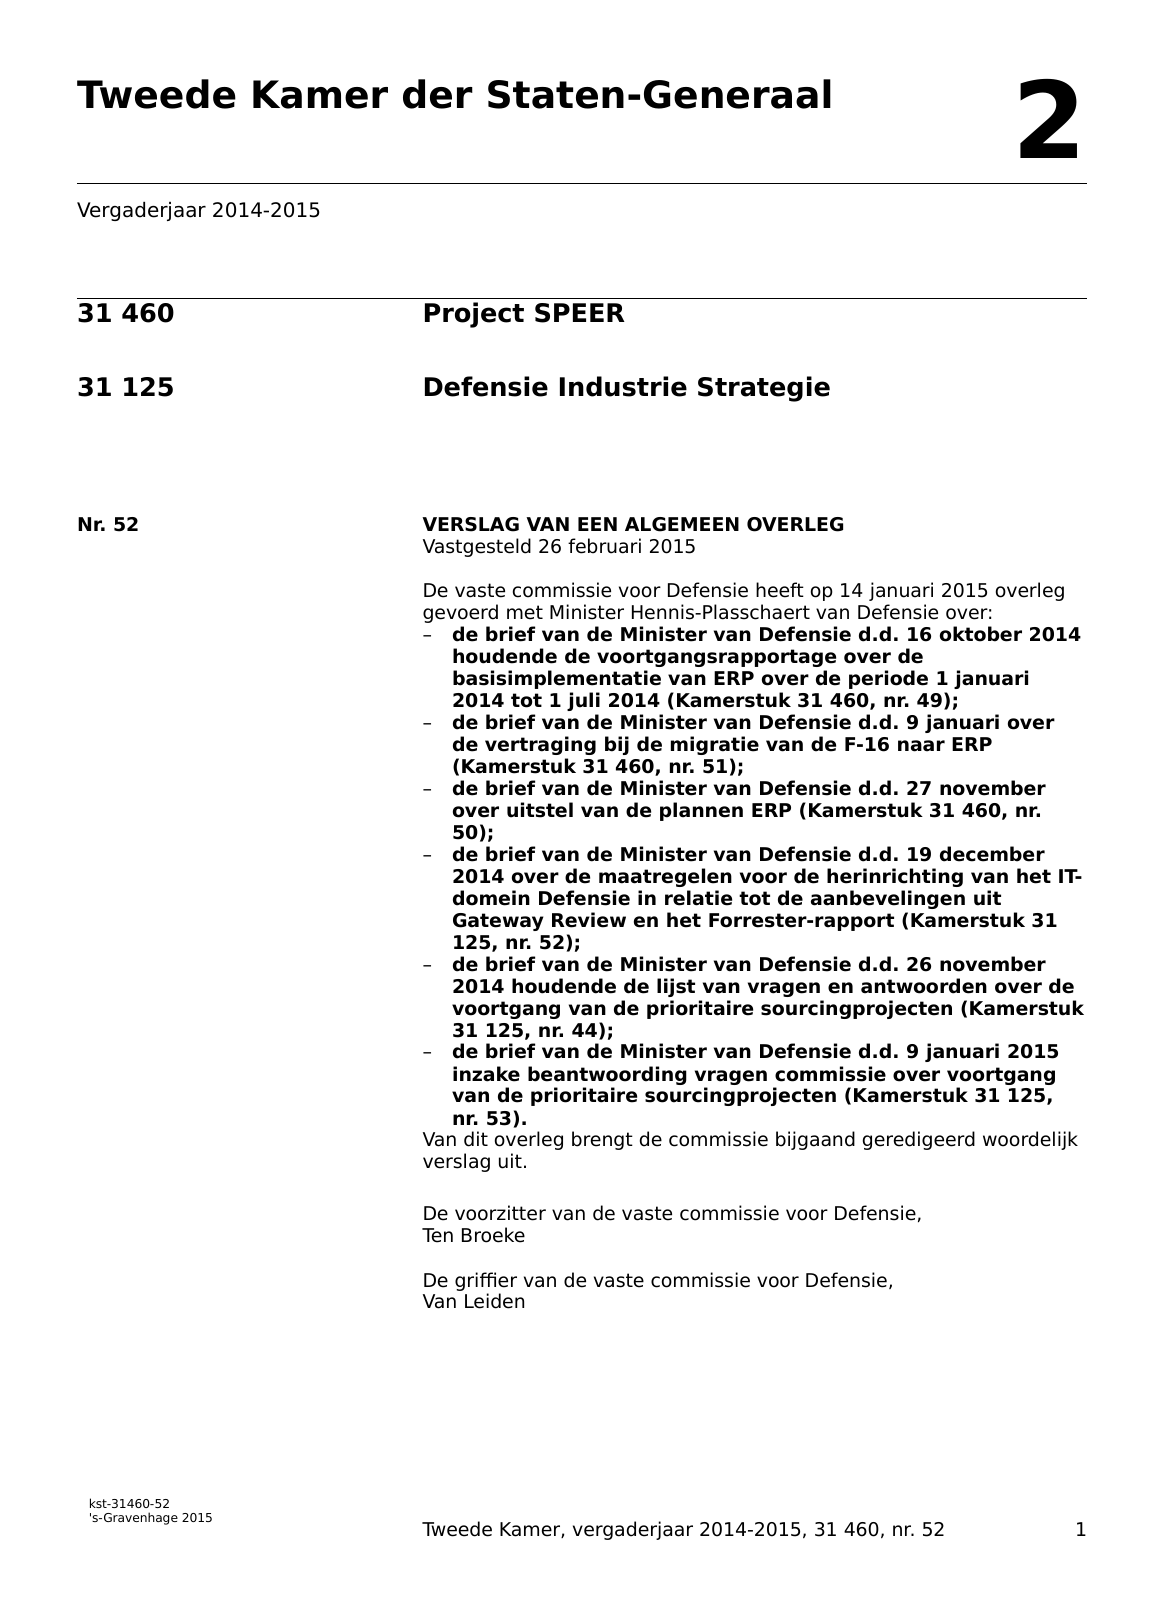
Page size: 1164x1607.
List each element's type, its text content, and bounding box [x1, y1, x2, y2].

table_cell Vergaderjaar 2014-2015 [77, 184, 1087, 298]
subtitle 31 460 Project SPEER [77, 299, 1087, 329]
text kst-31460-52 [88, 1497, 323, 1511]
text – de brief van de Minister van Defensie d.d. 27 november over uitstel van de plannen ERP (Kamerstuk 31 460, nr. 50); [422, 778, 1087, 844]
subtitle Nr. 52 VERSLAG VAN EEN ALGEMEEN OVERLEG [77, 514, 1087, 536]
text Van dit overleg brengt de commissie bijgaand geredigeerd woordelijk verslag uit. [422, 1129, 1087, 1173]
text – de brief van de Minister van Defensie d.d. 26 november 2014 houdende de lijst van vragen en antwoorden over de voortgang van de prioritaire sourcingprojecten (Kamerstuk 31 125, nr. 44); [422, 953, 1087, 1041]
text De voorzitter van de vaste commissie voor Defensie, Ten Broeke [422, 1203, 1087, 1247]
text Vastgesteld 26 februari 2015 [422, 536, 1087, 558]
text – de brief van de Minister van Defensie d.d. 16 oktober 2014 houdende de voortgangsrapportage over de basisimplementatie van ERP over de periode 1 januari 2014 tot 1 juli 2014 (Kamerstuk 31 460, nr. 49); [422, 624, 1087, 712]
table_header Tweede Kamer der Staten-Generaal [77, 59, 886, 183]
table_header 2 [886, 59, 1087, 183]
text De vaste commissie voor Defensie heeft op 14 januari 2015 overleg gevoerd met Minister Hennis-Plasschaert van Defensie over: [422, 580, 1087, 624]
text – de brief van de Minister van Defensie d.d. 19 december 2014 over de maatregelen voor de herinrichting van het IT-domein Defensie in relatie tot de aanbevelingen uit Gateway Review en het Forrester-rapport (Kamerstuk 31 125, nr. 52); [422, 844, 1087, 953]
text De griffier van de vaste commissie voor Defensie, Van Leiden [422, 1269, 1087, 1313]
text – de brief van de Minister van Defensie d.d. 9 januari over de vertraging bij de migratie van de F-16 naar ERP (Kamerstuk 31 460, nr. 51); [422, 712, 1087, 778]
text – de brief van de Minister van Defensie d.d. 9 januari 2015 inzake beantwoording vragen commissie over voortgang van de prioritaire sourcingprojecten (Kamerstuk 31 125, nr. 53). [422, 1041, 1087, 1129]
text 's-Gravenhage 2015 [88, 1511, 323, 1525]
subtitle 31 125 Defensie Industrie Strategie [77, 373, 1087, 403]
